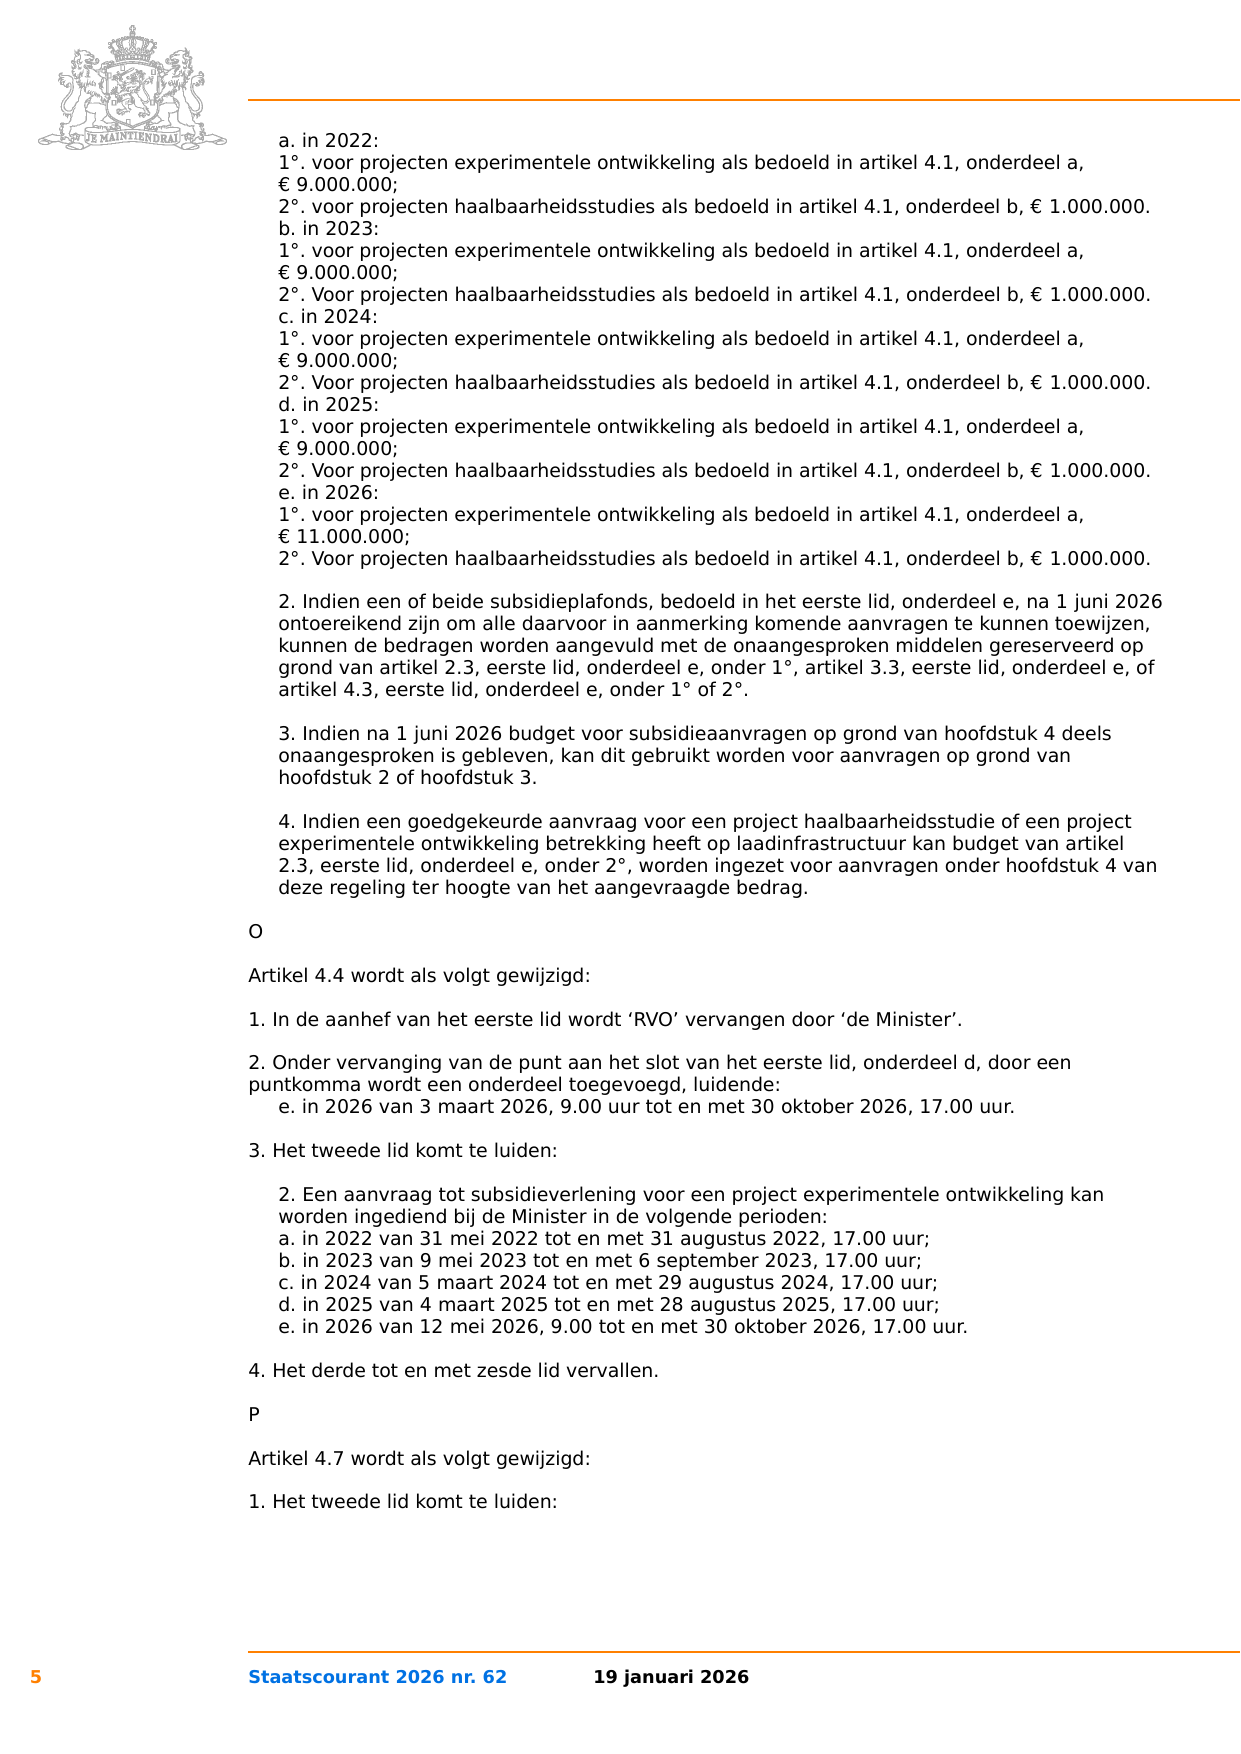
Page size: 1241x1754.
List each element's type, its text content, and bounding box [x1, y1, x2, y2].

text O [248, 921, 1163, 943]
text 2°. Voor projecten haalbaarheidsstudies als bedoeld in artikel 4.1, onderdeel b, € 1.000.000. [278, 372, 1163, 394]
text e. in 2026 van 12 mei 2026, 9.00 tot en met 30 oktober 2026, 17.00 uur. [278, 1316, 1163, 1338]
text 4. Indien een goedgekeurde aanvraag voor een project haalbaarheidsstudie of een project experimentele ontwikkeling betrekking heeft op laadinfrastructuur kan budget van artikel 2.3, eerste lid, onderdeel e, onder 2°, worden ingezet voor aanvragen onder hoofdstuk 4 van deze regeling ter hoogte van het aangevraagde bedrag. [278, 811, 1163, 899]
text P [248, 1403, 1163, 1426]
text b. in 2023: [278, 218, 1163, 240]
text Artikel 4.4 wordt als volgt gewijzigd: [248, 964, 1163, 987]
text 1°. voor projecten experimentele ontwikkeling als bedoeld in artikel 4.1, onderdeel a, € 9.000.000; [278, 152, 1163, 196]
text 2°. Voor projecten haalbaarheidsstudies als bedoeld in artikel 4.1, onderdeel b, € 1.000.000. [278, 547, 1163, 569]
text c. in 2024: [278, 306, 1163, 328]
text a. in 2022 van 31 mei 2022 tot en met 31 augustus 2022, 17.00 uur; [278, 1228, 1163, 1250]
text d. in 2025: [278, 394, 1163, 416]
text 3. Het tweede lid komt te luiden: [248, 1140, 1163, 1162]
text 1. In de aanhef van het eerste lid wordt ‘RVO’ vervangen door ‘de Minister’. [248, 1008, 1163, 1030]
text 2. Een aanvraag tot subsidieverlening voor een project experimentele ontwikkeling kan worden ingediend bij de Minister in de volgende perioden: [278, 1184, 1163, 1228]
text 2. Indien een of beide subsidieplafonds, bedoeld in het eerste lid, onderdeel e, na 1 juni 2026 ontoereikend zijn om alle daarvoor in aanmerking komende aanvragen te kunnen toewijzen, kunnen de bedragen worden aangevuld met de onaangesproken middelen gereserveerd op grond van artikel 2.3, eerste lid, onderdeel e, onder 1°, artikel 3.3, eerste lid, onderdeel e, of artikel 4.3, eerste lid, onderdeel e, onder 1° of 2°. [278, 591, 1163, 701]
text 3. Indien na 1 juni 2026 budget voor subsidieaanvragen op grond van hoofdstuk 4 deels onaangesproken is gebleven, kan dit gebruikt worden voor aanvragen op grond van hoofdstuk 2 of hoofdstuk 3. [278, 723, 1163, 789]
text 2°. Voor projecten haalbaarheidsstudies als bedoeld in artikel 4.1, onderdeel b, € 1.000.000. [278, 284, 1163, 306]
text 1. Het tweede lid komt te luiden: [248, 1491, 1163, 1513]
text a. in 2022: [278, 130, 1163, 152]
text 1°. voor projecten experimentele ontwikkeling als bedoeld in artikel 4.1, onderdeel a, € 9.000.000; [278, 240, 1163, 284]
text 2°. voor projecten haalbaarheidsstudies als bedoeld in artikel 4.1, onderdeel b, € 1.000.000. [278, 196, 1163, 218]
text 1°. voor projecten experimentele ontwikkeling als bedoeld in artikel 4.1, onderdeel a, € 11.000.000; [278, 503, 1163, 547]
text d. in 2025 van 4 maart 2025 tot en met 28 augustus 2025, 17.00 uur; [278, 1294, 1163, 1316]
text 1°. voor projecten experimentele ontwikkeling als bedoeld in artikel 4.1, onderdeel a, € 9.000.000; [278, 328, 1163, 372]
text e. in 2026 van 3 maart 2026, 9.00 uur tot en met 30 oktober 2026, 17.00 uur. [278, 1096, 1163, 1118]
text 4. Het derde tot en met zesde lid vervallen. [248, 1360, 1163, 1382]
text 2. Onder vervanging van de punt aan het slot van het eerste lid, onderdeel d, door een puntkomma wordt een onderdeel toegevoegd, luidende: [248, 1052, 1163, 1096]
text Artikel 4.7 wordt als volgt gewijzigd: [248, 1447, 1163, 1469]
text 1°. voor projecten experimentele ontwikkeling als bedoeld in artikel 4.1, onderdeel a, € 9.000.000; [278, 416, 1163, 459]
text e. in 2026: [278, 482, 1163, 503]
text b. in 2023 van 9 mei 2023 tot en met 6 september 2023, 17.00 uur; [278, 1250, 1163, 1272]
picture [38, 25, 227, 150]
text 2°. Voor projecten haalbaarheidsstudies als bedoeld in artikel 4.1, onderdeel b, € 1.000.000. [278, 459, 1163, 482]
text c. in 2024 van 5 maart 2024 tot en met 29 augustus 2024, 17.00 uur; [278, 1272, 1163, 1294]
